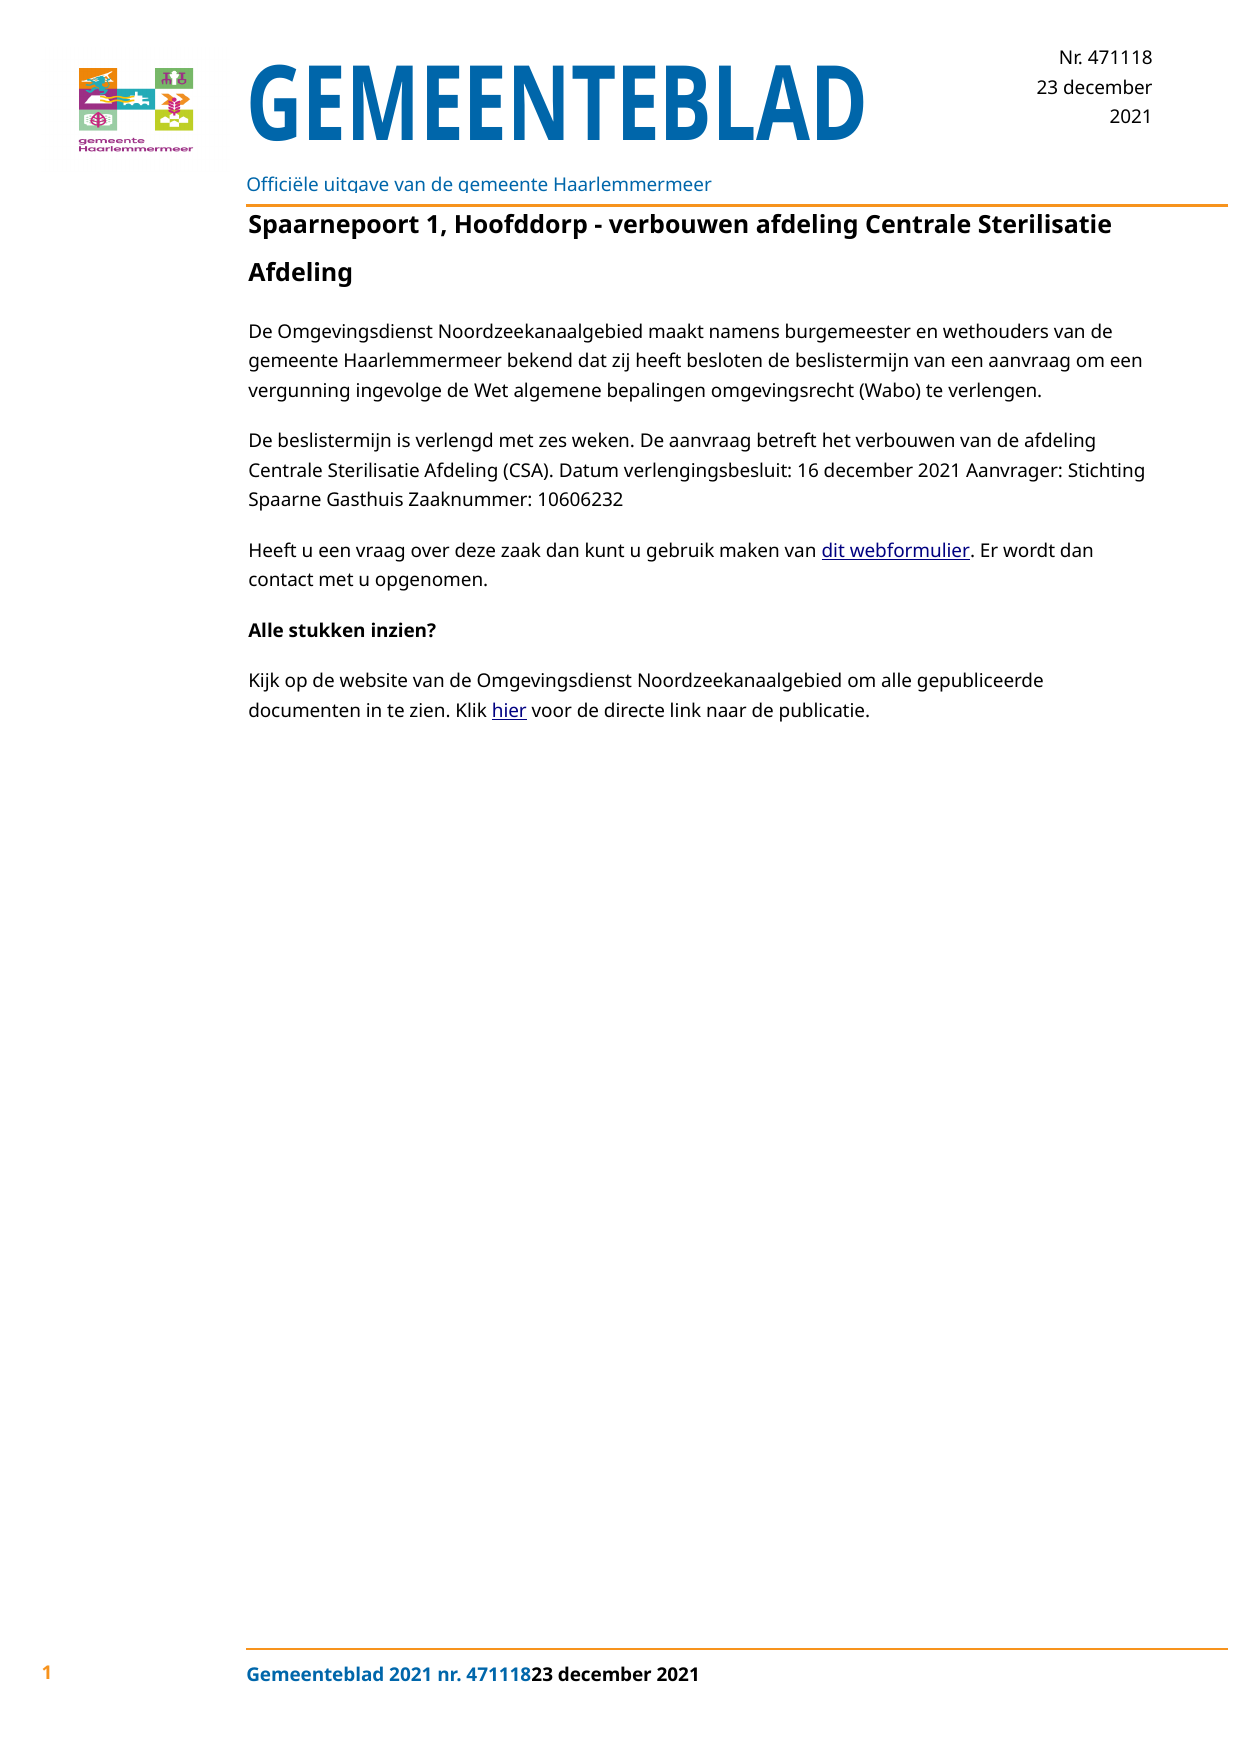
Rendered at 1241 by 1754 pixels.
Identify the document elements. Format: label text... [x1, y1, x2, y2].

text De beslistermijn is verlengd met zes weken. De aanvraag betreft het verbouwen van de afdeling Centrale Sterilisatie Afdeling (CSA). Datum verlengingsbesluit: 16 december 2021 Aanvrager: Stichting Spaarne Gasthuis Zaaknummer: 10606232 [248, 427, 1152, 512]
picture [41, 47, 231, 172]
text Alle stukken inzien? [248, 617, 1152, 643]
text Spaarnepoort 1, Hoofddorp - verbouwen afdeling Centrale Sterilisatie Afdeling [248, 207, 1152, 288]
text Heeft u een vraag over deze zaak dan kunt u gebruik maken van dit webformulier. Er wordt dan contact met u opgenomen. [248, 537, 1152, 592]
text De Omgevingsdienst Noordzeekanaalgebied maakt namens burgemeester en wethouders van de gemeente Haarlemmermeer bekend dat zij heeft besloten de beslistermijn van een aanvraag om een vergunning ingevolge de Wet algemene bepalingen omgevingsrecht (Wabo) te verlengen. [248, 318, 1152, 403]
text Kijk op de website van de Omgevingsdienst Noordzeekanaalgebied om alle gepubliceerde documenten in te zien. Klik hier voor de directe link naar de publicatie. [248, 667, 1152, 723]
